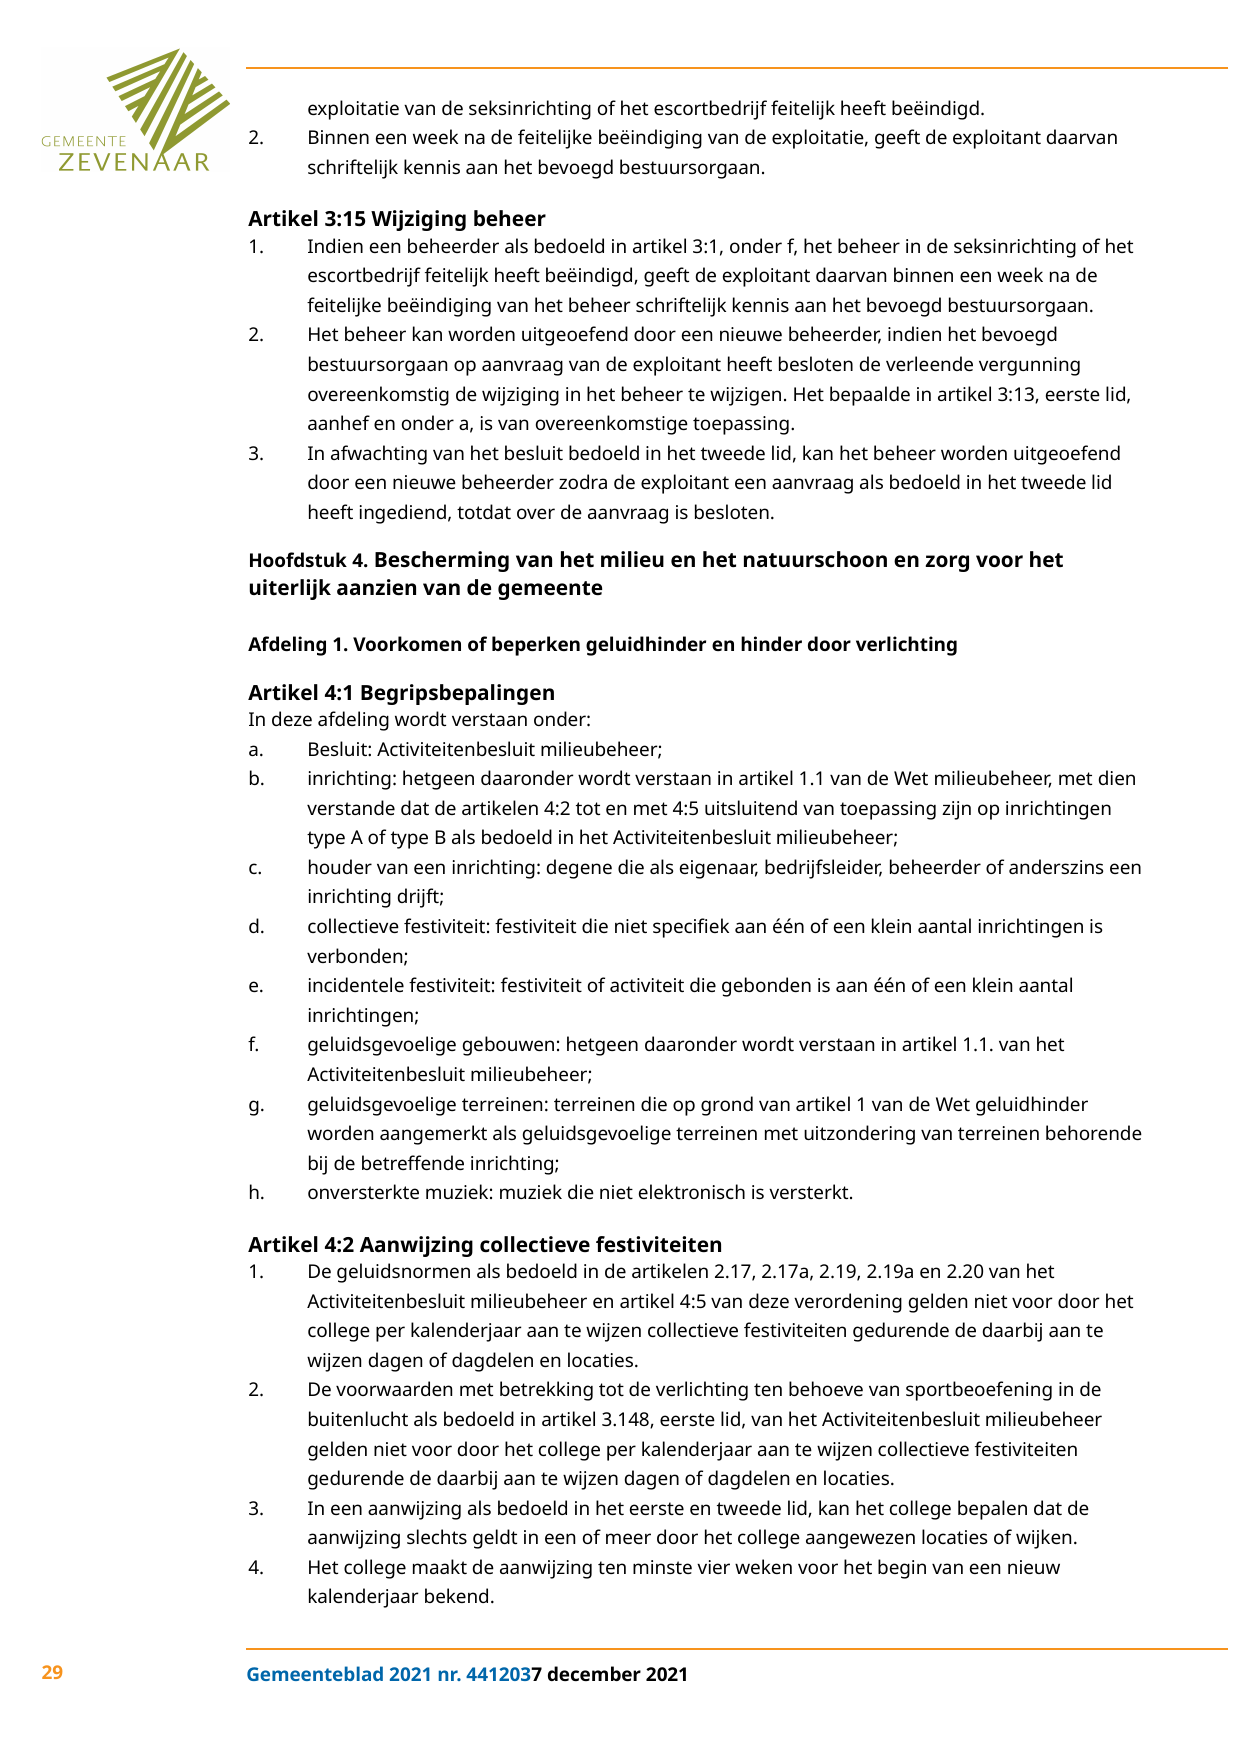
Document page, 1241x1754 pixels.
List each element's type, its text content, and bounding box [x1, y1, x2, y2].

text Artikel 3:15 Wijziging beheer [248, 204, 1152, 233]
list inrichting: hetgeen daaronder wordt verstaan in artikel 1.1 van de Wet milieubeheer, met dien verstande dat de artikelen 4:2 tot en met 4:5 uitsluitend van toepassing zijn op inrichtingen type A of type B als bedoeld in het Activiteitenbesluit milieubeheer; [248, 765, 1152, 850]
list incidentele festiviteit: festiviteit of activiteit die gebonden is aan één of een klein aantal inrichtingen; [248, 972, 1152, 1028]
list De geluidsnormen als bedoeld in de artikelen 2.17, 2.17a, 2.19, 2.19a en 2.20 van het Activiteitenbesluit milieubeheer en artikel 4:5 van deze verordening gelden niet voor door het college per kalenderjaar aan te wijzen collectieve festiviteiten gedurende de daarbij aan te wijzen dagen of dagdelen en locaties. [248, 1258, 1152, 1373]
list Het beheer kan worden uitgeoefend door een nieuwe beheerder, indien het bevoegd bestuursorgaan op aanvraag van de exploitant heeft besloten de verleende vergunning overeenkomstig de wijziging in het beheer te wijzigen. Het bepaalde in artikel 3:13, eerste lid, aanhef en onder a, is van overeenkomstige toepassing. [248, 322, 1152, 436]
text Artikel 4:1 Begripsbepalingen [248, 678, 1152, 706]
list collectieve festiviteit: festiviteit die niet specifiek aan één of een klein aantal inrichtingen is verbonden; [248, 913, 1152, 968]
list Besluit: Activiteitenbesluit milieubeheer; [248, 736, 1152, 761]
list Binnen een week na de feitelijke beëindiging van de exploitatie, geeft de exploitant daarvan schriftelijk kennis aan het bevoegd bestuursorgaan. [248, 124, 1152, 180]
text Artikel 4:2 Aanwijzing collectieve festiviteiten [248, 1230, 1152, 1258]
list onversterkte muziek: muziek die niet elektronisch is versterkt. [248, 1179, 1152, 1205]
list Indien een beheerder als bedoeld in artikel 3:1, onder f, het beheer in de seksinrichting of het escortbedrijf feitelijk heeft beëindigd, geeft de exploitant daarvan binnen een week na de feitelijke beëindiging van het beheer schriftelijk kennis aan het bevoegd bestuursorgaan. [248, 233, 1152, 318]
list De voorwaarden met betrekking tot de verlichting ten behoeve van sportbeoefening in de buitenlucht als bedoeld in artikel 3.148, eerste lid, van het Activiteitenbesluit milieubeheer gelden niet voor door het college per kalenderjaar aan te wijzen collectieve festiviteiten gedurende de daarbij aan te wijzen dagen of dagdelen en locaties. [248, 1377, 1152, 1491]
list In afwachting van het besluit bedoeld in het tweede lid, kan het beheer worden uitgeoefend door een nieuwe beheerder zodra de exploitant een aanvraag als bedoeld in het tweede lid heeft ingediend, totdat over de aanvraag is besloten. [248, 440, 1152, 525]
list exploitatie van de seksinrichting of het escortbedrijf feitelijk heeft beëindigd. [248, 95, 1152, 121]
list Het college maakt de aanwijzing ten minste vier weken voor het begin van een nieuw kalenderjaar bekend. [248, 1554, 1152, 1609]
text Hoofdstuk 4. Bescherming van het milieu en het natuurschoon en zorg voor het uiterlijk aanzien van de gemeente [248, 545, 1152, 602]
list geluidsgevoelige gebouwen: hetgeen daaronder wordt verstaan in artikel 1.1. van het Activiteitenbesluit milieubeheer; [248, 1032, 1152, 1087]
list In een aanwijzing als bedoeld in het eerste en tweede lid, kan het college bepalen dat de aanwijzing slechts geldt in een of meer door het college aangewezen locaties of wijken. [248, 1495, 1152, 1550]
list geluidsgevoelige terreinen: terreinen die op grond van artikel 1 van de Wet geluidhinder worden aangemerkt als geluidsgevoelige terreinen met uitzondering van terreinen behorende bij de betreffende inrichting; [248, 1091, 1152, 1176]
text Afdeling 1. Voorkomen of beperken geluidhinder en hinder door verlichting [248, 631, 1152, 657]
text In deze afdeling wordt verstaan onder: [248, 706, 1152, 732]
list houder van een inrichting: degene die als eigenaar, bedrijfsleider, beheerder of anderszins een inrichting drijft; [248, 854, 1152, 909]
picture [41, 47, 231, 172]
